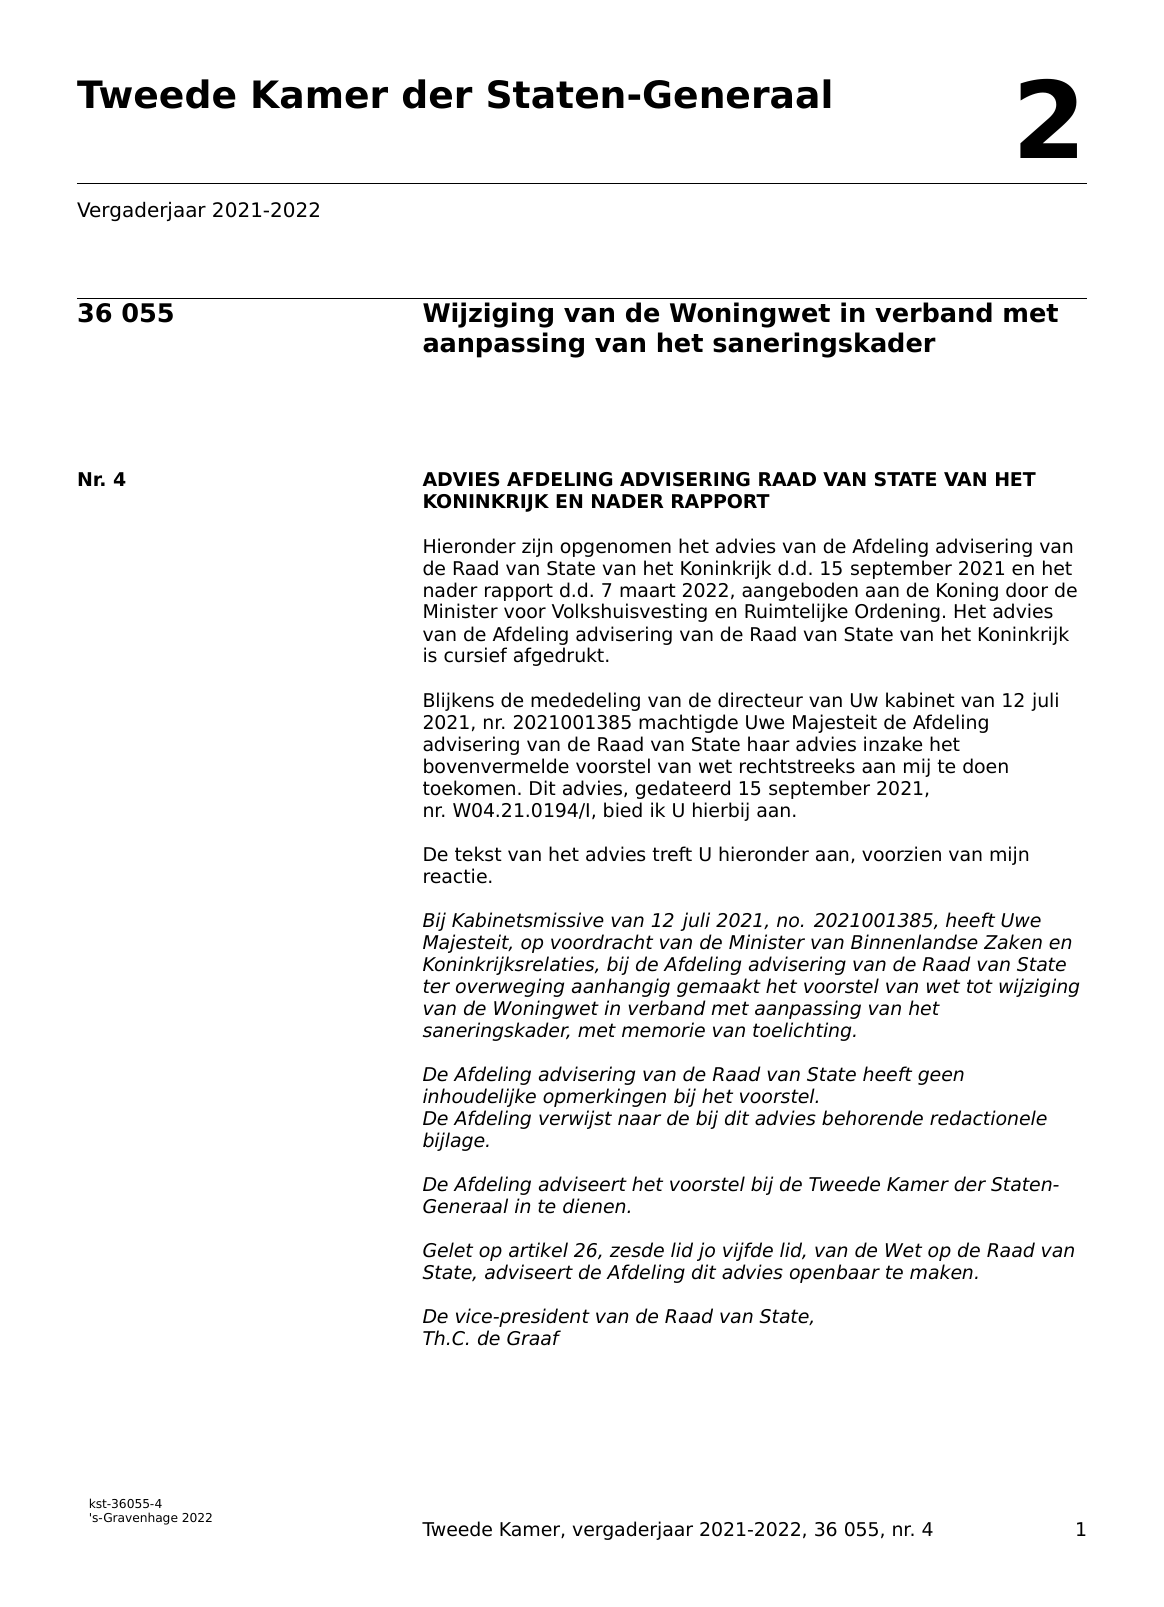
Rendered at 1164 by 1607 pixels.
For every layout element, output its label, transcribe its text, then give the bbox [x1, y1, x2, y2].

subtitle 36 055 Wijziging van de Woningwet in verband met aanpassing van het saneringskader [77, 299, 1087, 358]
text Th.C. de Graaf [422, 1328, 1087, 1350]
table_header Tweede Kamer der Staten-Generaal [77, 59, 886, 183]
text kst-36055-4 [88, 1497, 323, 1511]
text 's-Gravenhage 2022 [88, 1511, 323, 1525]
table_cell Vergaderjaar 2021-2022 [77, 184, 1087, 298]
text Bij Kabinetsmissive van 12 juli 2021, no. 2021001385, heeft Uwe Majesteit, op voordracht van de Minister van Binnenlandse Zaken en Koninkrijksrelaties, bij de Afdeling advisering van de Raad van State ter overweging aanhangig gemaakt het voorstel van wet tot wijziging van de Woningwet in verband met aanpassing van het saneringskader, met memorie van toelichting. [422, 910, 1087, 1042]
text De Afdeling adviseert het voorstel bij de Tweede Kamer der Staten-Generaal in te dienen. [422, 1174, 1087, 1218]
subtitle Nr. 4 ADVIES AFDELING ADVISERING RAAD VAN STATE VAN HET KONINKRIJK EN NADER RAPPORT [77, 469, 1087, 513]
text De tekst van het advies treft U hieronder aan, voorzien van mijn reactie. [422, 844, 1087, 888]
text De vice-president van de Raad van State, [422, 1306, 1087, 1328]
text Hieronder zijn opgenomen het advies van de Afdeling advisering van de Raad van State van het Koninkrijk d.d. 15 september 2021 en het nader rapport d.d. 7 maart 2022, aangeboden aan de Koning door de Minister voor Volkshuisvesting en Ruimtelijke Ordening. Het advies van de Afdeling advisering van de Raad van State van het Koninkrijk is cursief afgedrukt. [422, 536, 1087, 667]
text Gelet op artikel 26, zesde lid jo vijfde lid, van de Wet op de Raad van State, adviseert de Afdeling dit advies openbaar te maken. [422, 1240, 1087, 1284]
text De Afdeling advisering van de Raad van State heeft geen inhoudelijke opmerkingen bij het voorstel. [422, 1064, 1087, 1108]
text De Afdeling verwijst naar de bij dit advies behorende redactionele bijlage. [422, 1108, 1087, 1152]
text Blijkens de mededeling van de directeur van Uw kabinet van 12 juli 2021, nr. 2021001385 machtigde Uwe Majesteit de Afdeling advisering van de Raad van State haar advies inzake het bovenvermelde voorstel van wet rechtstreeks aan mij te doen toekomen. Dit advies, gedateerd 15 september 2021, nr. W04.21.0194/I, bied ik U hierbij aan. [422, 689, 1087, 821]
table_header 2 [886, 59, 1087, 183]
